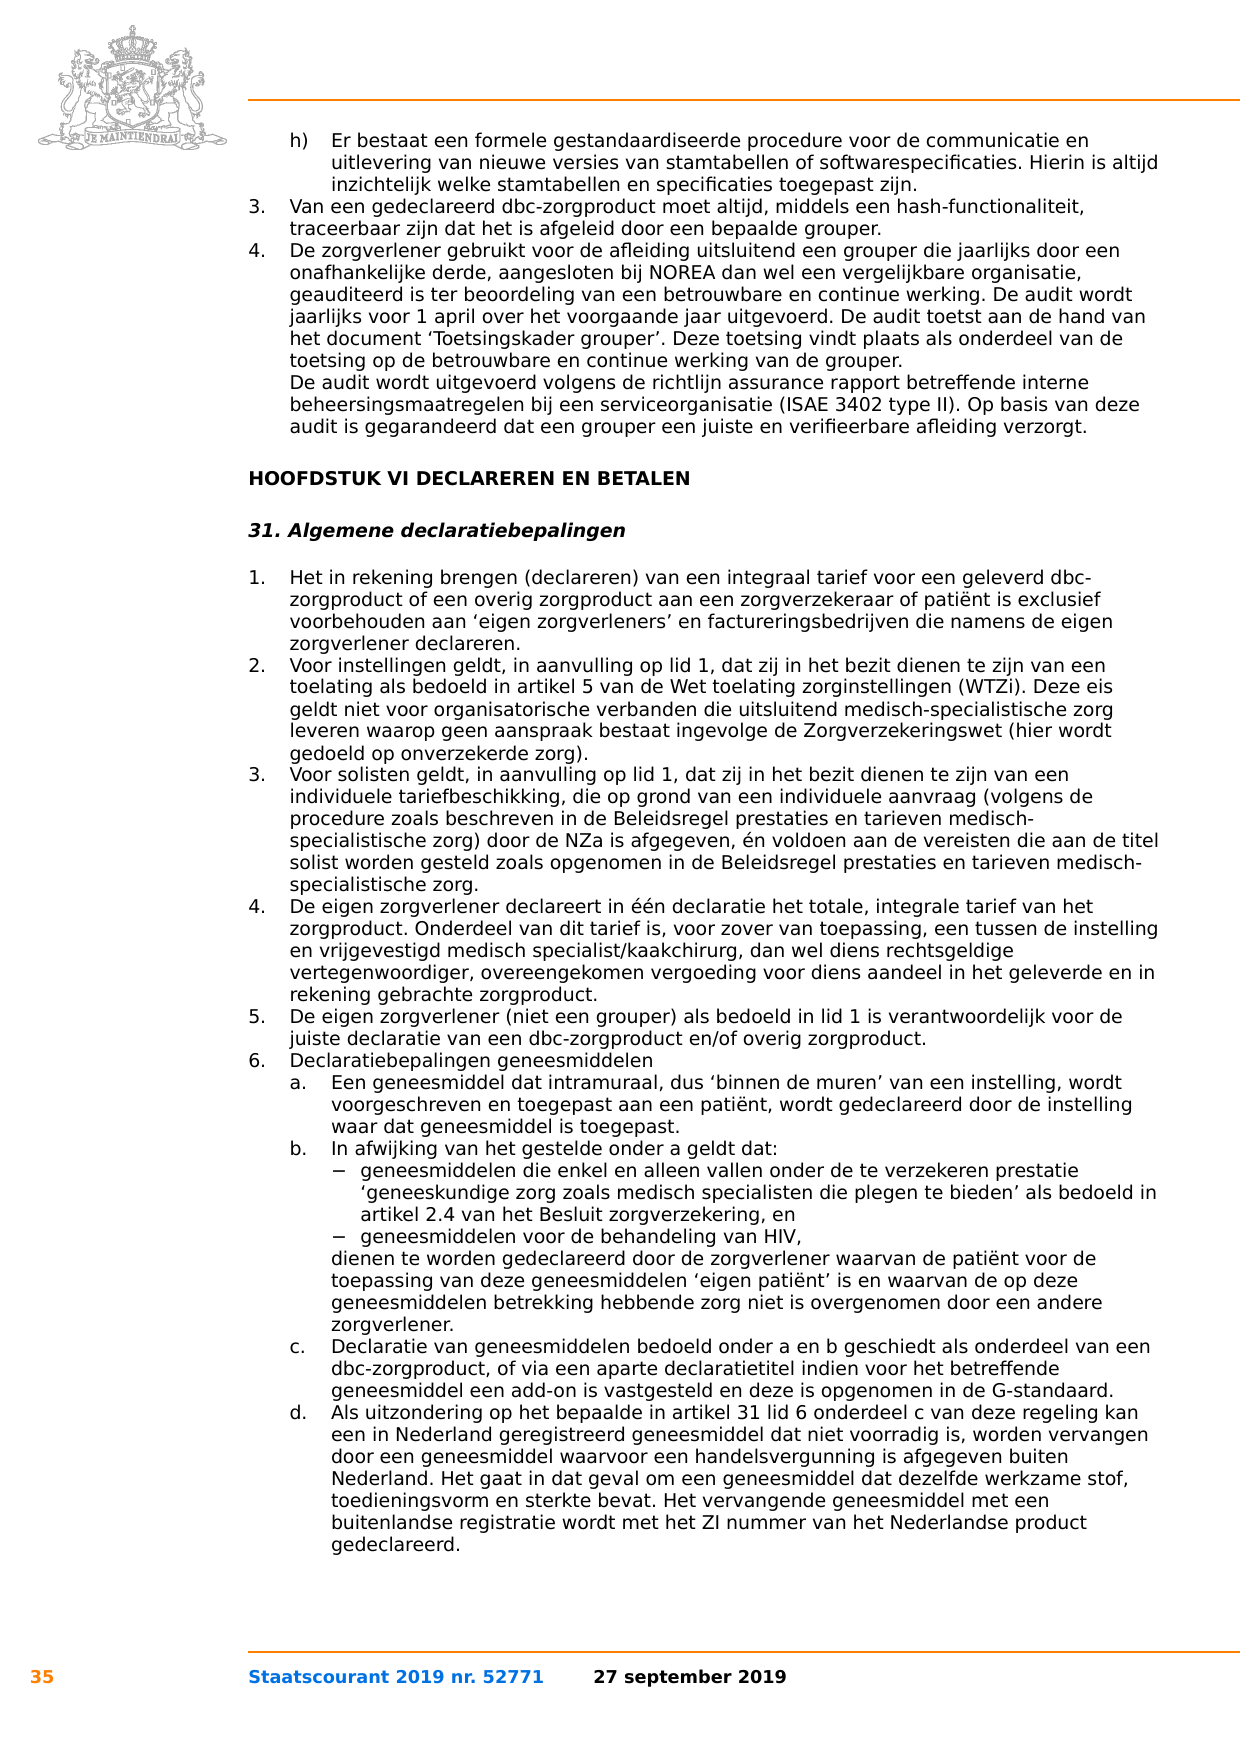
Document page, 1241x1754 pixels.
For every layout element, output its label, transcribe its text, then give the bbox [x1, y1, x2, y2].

text 4. De zorgverlener gebruikt voor de afleiding uitsluitend een grouper die jaarlijks door een onafhankelijke derde, aangesloten bij NOREA dan wel een vergelijkbare organisatie, geauditeerd is ter beoordeling van een betrouwbare en continue werking. De audit wordt jaarlijks voor 1 april over het voorgaande jaar uitgevoerd. De audit toetst aan de hand van het document ‘Toetsingskader grouper’. Deze toetsing vindt plaats als onderdeel van de toetsing op de betrouwbare en continue werking van de grouper. [248, 240, 1163, 372]
text 4. De eigen zorgverlener declareert in één declaratie het totale, integrale tarief van het zorgproduct. Onderdeel van dit tarief is, voor zover van toepassing, een tussen de instelling en vrijgevestigd medisch specialist/kaakchirurg, dan wel diens rechtsgeldige vertegenwoordiger, overeengekomen vergoeding voor diens aandeel in het geleverde en in rekening gebrachte zorgproduct. [248, 896, 1163, 1006]
text − geneesmiddelen voor de behandeling van HIV, [331, 1226, 1163, 1248]
subtitle 31. Algemene declaratiebepalingen [248, 519, 1163, 542]
text De audit wordt uitgevoerd volgens de richtlijn assurance rapport betreffende interne beheersingsmaatregelen bij een serviceorganisatie (ISAE 3402 type II). Op basis van deze audit is gegarandeerd dat een grouper een juiste en verifieerbare afleiding verzorgt. [289, 372, 1163, 438]
text 1. Het in rekening brengen (declareren) van een integraal tarief voor een geleverd dbc-zorgproduct of een overig zorgproduct aan een zorgverzekeraar of patiënt is exclusief voorbehouden aan ‘eigen zorgverleners’ en factureringsbedrijven die namens de eigen zorgverlener declareren. [248, 567, 1163, 654]
picture [38, 25, 227, 150]
text 5. De eigen zorgverlener (niet een grouper) als bedoeld in lid 1 is verantwoordelijk voor de juiste declaratie van een dbc-zorgproduct en/of overig zorgproduct. [248, 1006, 1163, 1050]
text 3. Voor solisten geldt, in aanvulling op lid 1, dat zij in het bezit dienen te zijn van een individuele tariefbeschikking, die op grond van een individuele aanvraag (volgens de procedure zoals beschreven in de Beleidsregel prestaties en tarieven medisch-specialistische zorg) door de NZa is afgegeven, én voldoen aan de vereisten die aan de titel solist worden gesteld zoals opgenomen in de Beleidsregel prestaties en tarieven medisch-specialistische zorg. [248, 764, 1163, 896]
subtitle HOOFDSTUK VI DECLAREREN EN BETALEN [248, 468, 1163, 489]
text d. Als uitzondering op het bepaalde in artikel 31 lid 6 onderdeel c van deze regeling kan een in Nederland geregistreerd geneesmiddel dat niet voorradig is, worden vervangen door een geneesmiddel waarvoor een handelsvergunning is afgegeven buiten Nederland. Het gaat in dat geval om een geneesmiddel dat dezelfde werkzame stof, toedieningsvorm en sterkte bevat. Het vervangende geneesmiddel met een buitenlandse registratie wordt met het ZI nummer van het Nederlandse product gedeclareerd. [289, 1402, 1163, 1556]
text 3. Van een gedeclareerd dbc-zorgproduct moet altijd, middels een hash-functionaliteit, traceerbaar zijn dat het is afgeleid door een bepaalde grouper. [248, 196, 1163, 240]
text − geneesmiddelen die enkel en alleen vallen onder de te verzekeren prestatie ‘geneeskundige zorg zoals medisch specialisten die plegen te bieden’ als bedoeld in artikel 2.4 van het Besluit zorgverzekering, en [331, 1160, 1163, 1226]
text b. In afwijking van het gestelde onder a geldt dat: [289, 1138, 1163, 1160]
text 2. Voor instellingen geldt, in aanvulling op lid 1, dat zij in het bezit dienen te zijn van een toelating als bedoeld in artikel 5 van de Wet toelating zorginstellingen (WTZi). Deze eis geldt niet voor organisatorische verbanden die uitsluitend medisch-specialistische zorg leveren waarop geen aanspraak bestaat ingevolge de Zorgverzekeringswet (hier wordt gedoeld op onverzekerde zorg). [248, 654, 1163, 764]
text a. Een geneesmiddel dat intramuraal, dus ‘binnen de muren’ van een instelling, wordt voorgeschreven en toegepast aan een patiënt, wordt gedeclareerd door de instelling waar dat geneesmiddel is toegepast. [289, 1072, 1163, 1138]
text 6. Declaratiebepalingen geneesmiddelen [248, 1050, 1163, 1072]
text c. Declaratie van geneesmiddelen bedoeld onder a en b geschiedt als onderdeel van een dbc-zorgproduct, of via een aparte declaratietitel indien voor het betreffende geneesmiddel een add-on is vastgesteld en deze is opgenomen in de G-standaard. [289, 1336, 1163, 1402]
text h) Er bestaat een formele gestandaardiseerde procedure voor de communicatie en uitlevering van nieuwe versies van stamtabellen of softwarespecificaties. Hierin is altijd inzichtelijk welke stamtabellen en specificaties toegepast zijn. [289, 130, 1163, 196]
text dienen te worden gedeclareerd door de zorgverlener waarvan de patiënt voor de toepassing van deze geneesmiddelen ‘eigen patiënt’ is en waarvan de op deze geneesmiddelen betrekking hebbende zorg niet is overgenomen door een andere zorgverlener. [331, 1248, 1163, 1336]
